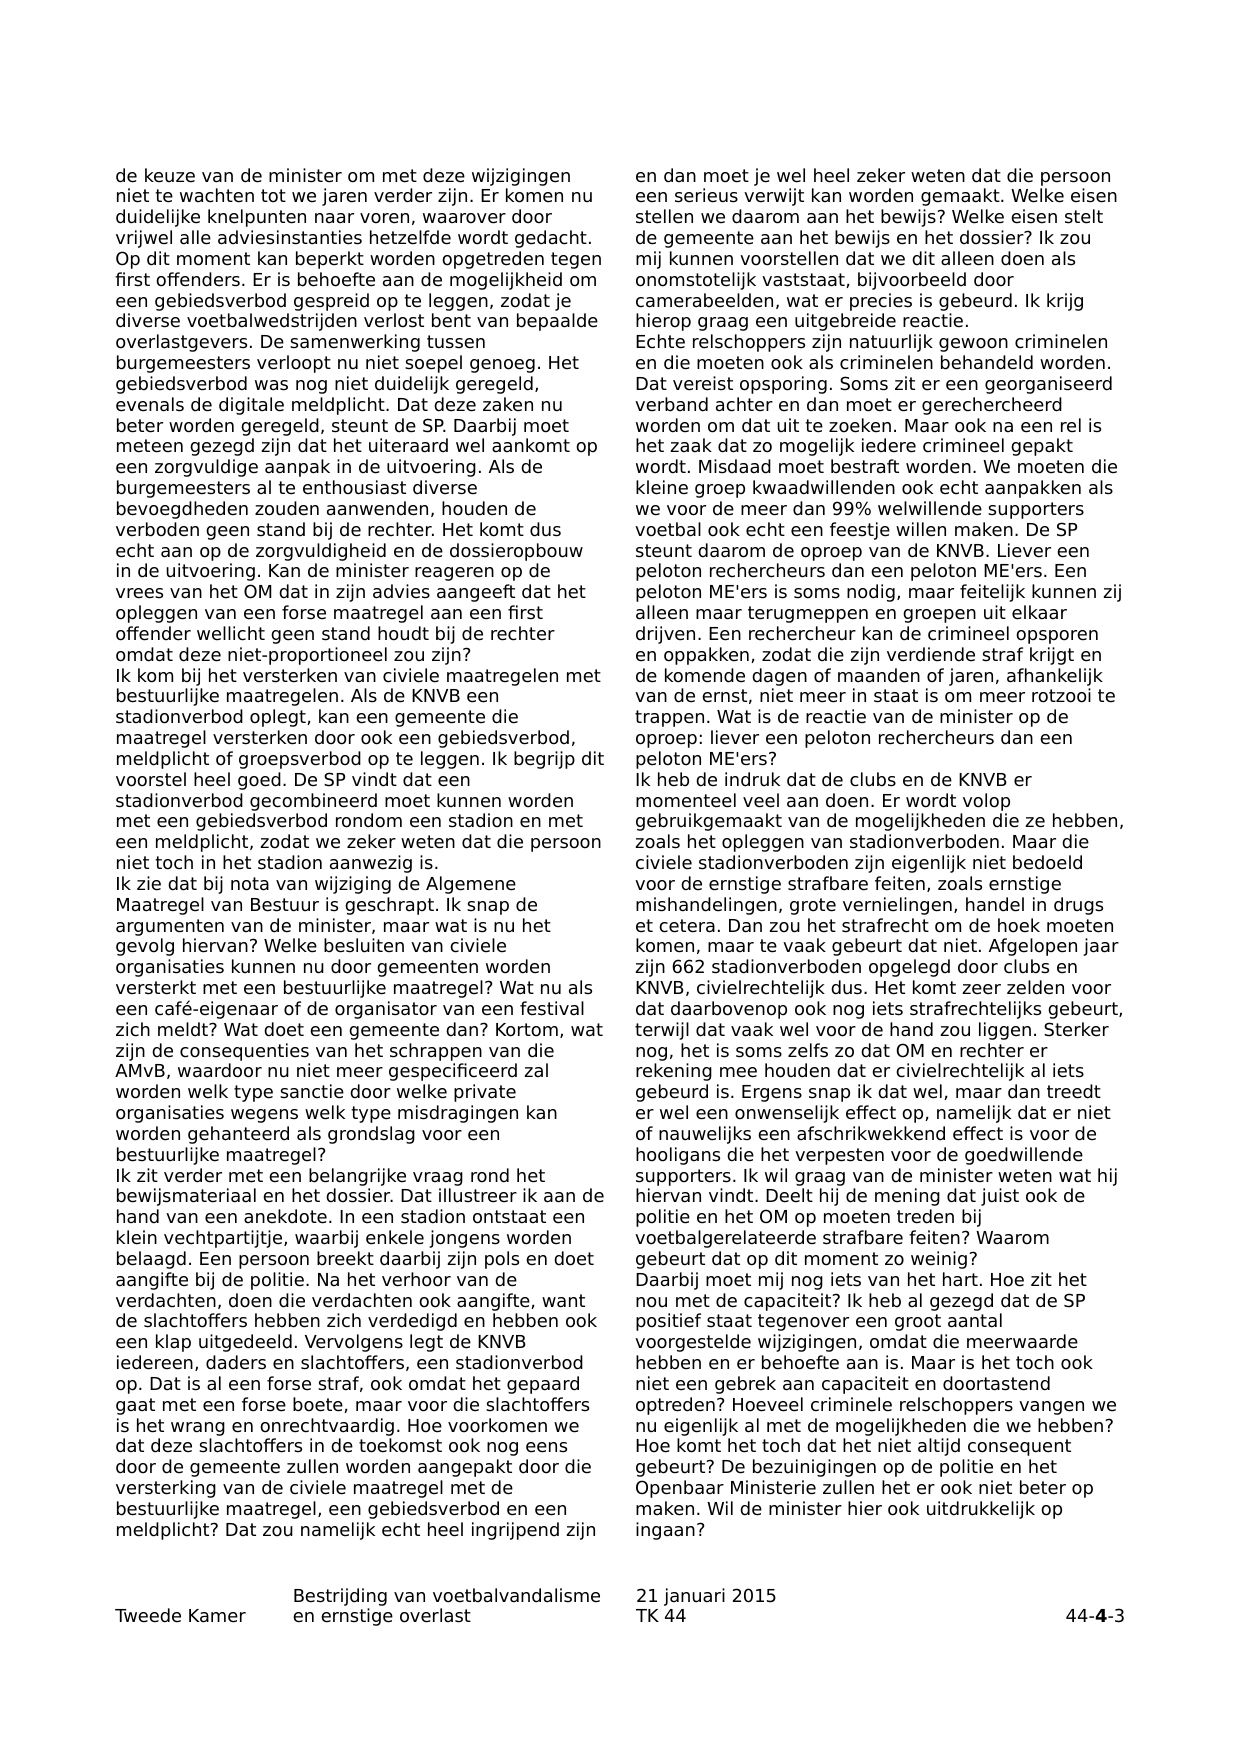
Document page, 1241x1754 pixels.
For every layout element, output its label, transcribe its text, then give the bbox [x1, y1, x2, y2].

text Ik kom bij het versterken van civiele maatregelen met bestuurlijke maatregelen. Als de KNVB een stadionverbod oplegt, kan een gemeente die maatregel versterken door ook een gebiedsverbod, meldplicht of groepsverbod op te leggen. Ik begrijp dit voorstel heel goed. De SP vindt dat een stadionverbod gecombineerd moet kunnen worden met een gebiedsverbod rondom een stadion en met een meldplicht, zodat we zeker weten dat die persoon niet toch in het stadion aanwezig is. [115, 665, 605, 874]
text en dan moet je wel heel zeker weten dat die persoon een serieus verwijt kan worden gemaakt. Welke eisen stellen we daarom aan het bewijs? Welke eisen stelt de gemeente aan het bewijs en het dossier? Ik zou mij kunnen voorstellen dat we dit alleen doen als onomstotelijk vaststaat, bijvoorbeeld door camerabeelden, wat er precies is gebeurd. Ik krijg hierop graag een uitgebreide reactie. [635, 165, 1125, 332]
text Ik heb de indruk dat de clubs en de KNVB er momenteel veel aan doen. Er wordt volop gebruikgemaakt van de mogelijkheden die ze hebben, zoals het opleggen van stadionverboden. Maar die civiele stadionverboden zijn eigenlijk niet bedoeld voor de ernstige strafbare feiten, zoals ernstige mishandelingen, grote vernielingen, handel in drugs et cetera. Dan zou het strafrecht om de hoek moeten komen, maar te vaak gebeurt dat niet. Afgelopen jaar zijn 662 stadionverboden opgelegd door clubs en KNVB, civielrechtelijk dus. Het komt zeer zelden voor dat daarbovenop ook nog iets strafrechtelijks gebeurt, terwijl dat vaak wel voor de hand zou liggen. Sterker nog, het is soms zelfs zo dat OM en rechter er rekening mee houden dat er civielrechtelijk al iets gebeurd is. Ergens snap ik dat wel, maar dan treedt er wel een onwenselijk effect op, namelijk dat er niet of nauwelijks een afschrikwekkend effect is voor de hooligans die het verpesten voor de goedwillende supporters. Ik wil graag van de minister weten wat hij hiervan vindt. Deelt hij de mening dat juist ook de politie en het OM op moeten treden bij voetbalgerelateerde strafbare feiten? Waarom gebeurt dat op dit moment zo weinig? [635, 769, 1125, 1269]
text Ik zit verder met een belangrijke vraag rond het bewijsmateriaal en het dossier. Dat illustreer ik aan de hand van een anekdote. In een stadion ontstaat een klein vechtpartijtje, waarbij enkele jongens worden belaagd. Een persoon breekt daarbij zijn pols en doet aangifte bij de politie. Na het verhoor van de verdachten, doen die verdachten ook aangifte, want de slachtoffers hebben zich verdedigd en hebben ook een klap uitgedeeld. Vervolgens legt de KNVB iedereen, daders en slachtoffers, een stadionverbod op. Dat is al een forse straf, ook omdat het gepaard gaat met een forse boete, maar voor die slachtoffers is het wrang en onrechtvaardig. Hoe voorkomen we dat deze slachtoffers in de toekomst ook nog eens door de gemeente zullen worden aangepakt door die versterking van de civiele maatregel met de bestuurlijke maatregel, een gebiedsverbod en een meldplicht? Dat zou namelijk echt heel ingrijpend zijn [115, 1165, 605, 1540]
text de keuze van de minister om met deze wijzigingen niet te wachten tot we jaren verder zijn. Er komen nu duidelijke knelpunten naar voren, waarover door vrijwel alle adviesinstanties hetzelfde wordt gedacht. Op dit moment kan beperkt worden opgetreden tegen first offenders. Er is behoefte aan de mogelijkheid om een gebiedsverbod gespreid op te leggen, zodat je diverse voetbalwedstrijden verlost bent van bepaalde overlastgevers. De samenwerking tussen burgemeesters verloopt nu niet soepel genoeg. Het gebiedsverbod was nog niet duidelijk geregeld, evenals de digitale meldplicht. Dat deze zaken nu beter worden geregeld, steunt de SP. Daarbij moet meteen gezegd zijn dat het uiteraard wel aankomt op een zorgvuldige aanpak in de uitvoering. Als de burgemeesters al te enthousiast diverse bevoegdheden zouden aanwenden, houden de verboden geen stand bij de rechter. Het komt dus echt aan op de zorgvuldigheid en de dossieropbouw in de uitvoering. Kan de minister reageren op de vrees van het OM dat in zijn advies aangeeft dat het opleggen van een forse maatregel aan een first offender wellicht geen stand houdt bij de rechter omdat deze niet-proportioneel zou zijn? [115, 165, 605, 665]
text Echte relschoppers zijn natuurlijk gewoon criminelen en die moeten ook als criminelen behandeld worden. Dat vereist opsporing. Soms zit er een georganiseerd verband achter en dan moet er gerechercheerd worden om dat uit te zoeken. Maar ook na een rel is het zaak dat zo mogelijk iedere crimineel gepakt wordt. Misdaad moet bestraft worden. We moeten die kleine groep kwaadwillenden ook echt aanpakken als we voor de meer dan 99% welwillende supporters voetbal ook echt een feestje willen maken. De SP steunt daarom de oproep van de KNVB. Liever een peloton rechercheurs dan een peloton ME'ers. Een peloton ME'ers is soms nodig, maar feitelijk kunnen zij alleen maar terugmeppen en groepen uit elkaar drijven. Een rechercheur kan de crimineel opsporen en oppakken, zodat die zijn verdiende straf krijgt en de komende dagen of maanden of jaren, afhankelijk van de ernst, niet meer in staat is om meer rotzooi te trappen. Wat is de reactie van de minister op de oproep: liever een peloton rechercheurs dan een peloton ME'ers? [635, 332, 1125, 769]
text Daarbij moet mij nog iets van het hart. Hoe zit het nou met de capaciteit? Ik heb al gezegd dat de SP positief staat tegenover een groot aantal voorgestelde wijzigingen, omdat die meerwaarde hebben en er behoefte aan is. Maar is het toch ook niet een gebrek aan capaciteit en doortastend optreden? Hoeveel criminele relschoppers vangen we nu eigenlijk al met de mogelijkheden die we hebben? Hoe komt het toch dat het niet altijd consequent gebeurt? De bezuinigingen op de politie en het Openbaar Ministerie zullen het er ook niet beter op maken. Wil de minister hier ook uitdrukkelijk op ingaan? [635, 1269, 1125, 1540]
text Ik zie dat bij nota van wijziging de Algemene Maatregel van Bestuur is geschrapt. Ik snap de argumenten van de minister, maar wat is nu het gevolg hiervan? Welke besluiten van civiele organisaties kunnen nu door gemeenten worden versterkt met een bestuurlijke maatregel? Wat nu als een café-eigenaar of de organisator van een festival zich meldt? Wat doet een gemeente dan? Kortom, wat zijn de consequenties van het schrappen van die AMvB, waardoor nu niet meer gespecificeerd zal worden welk type sanctie door welke private organisaties wegens welk type misdragingen kan worden gehanteerd als grondslag voor een bestuurlijke maatregel? [115, 874, 605, 1165]
